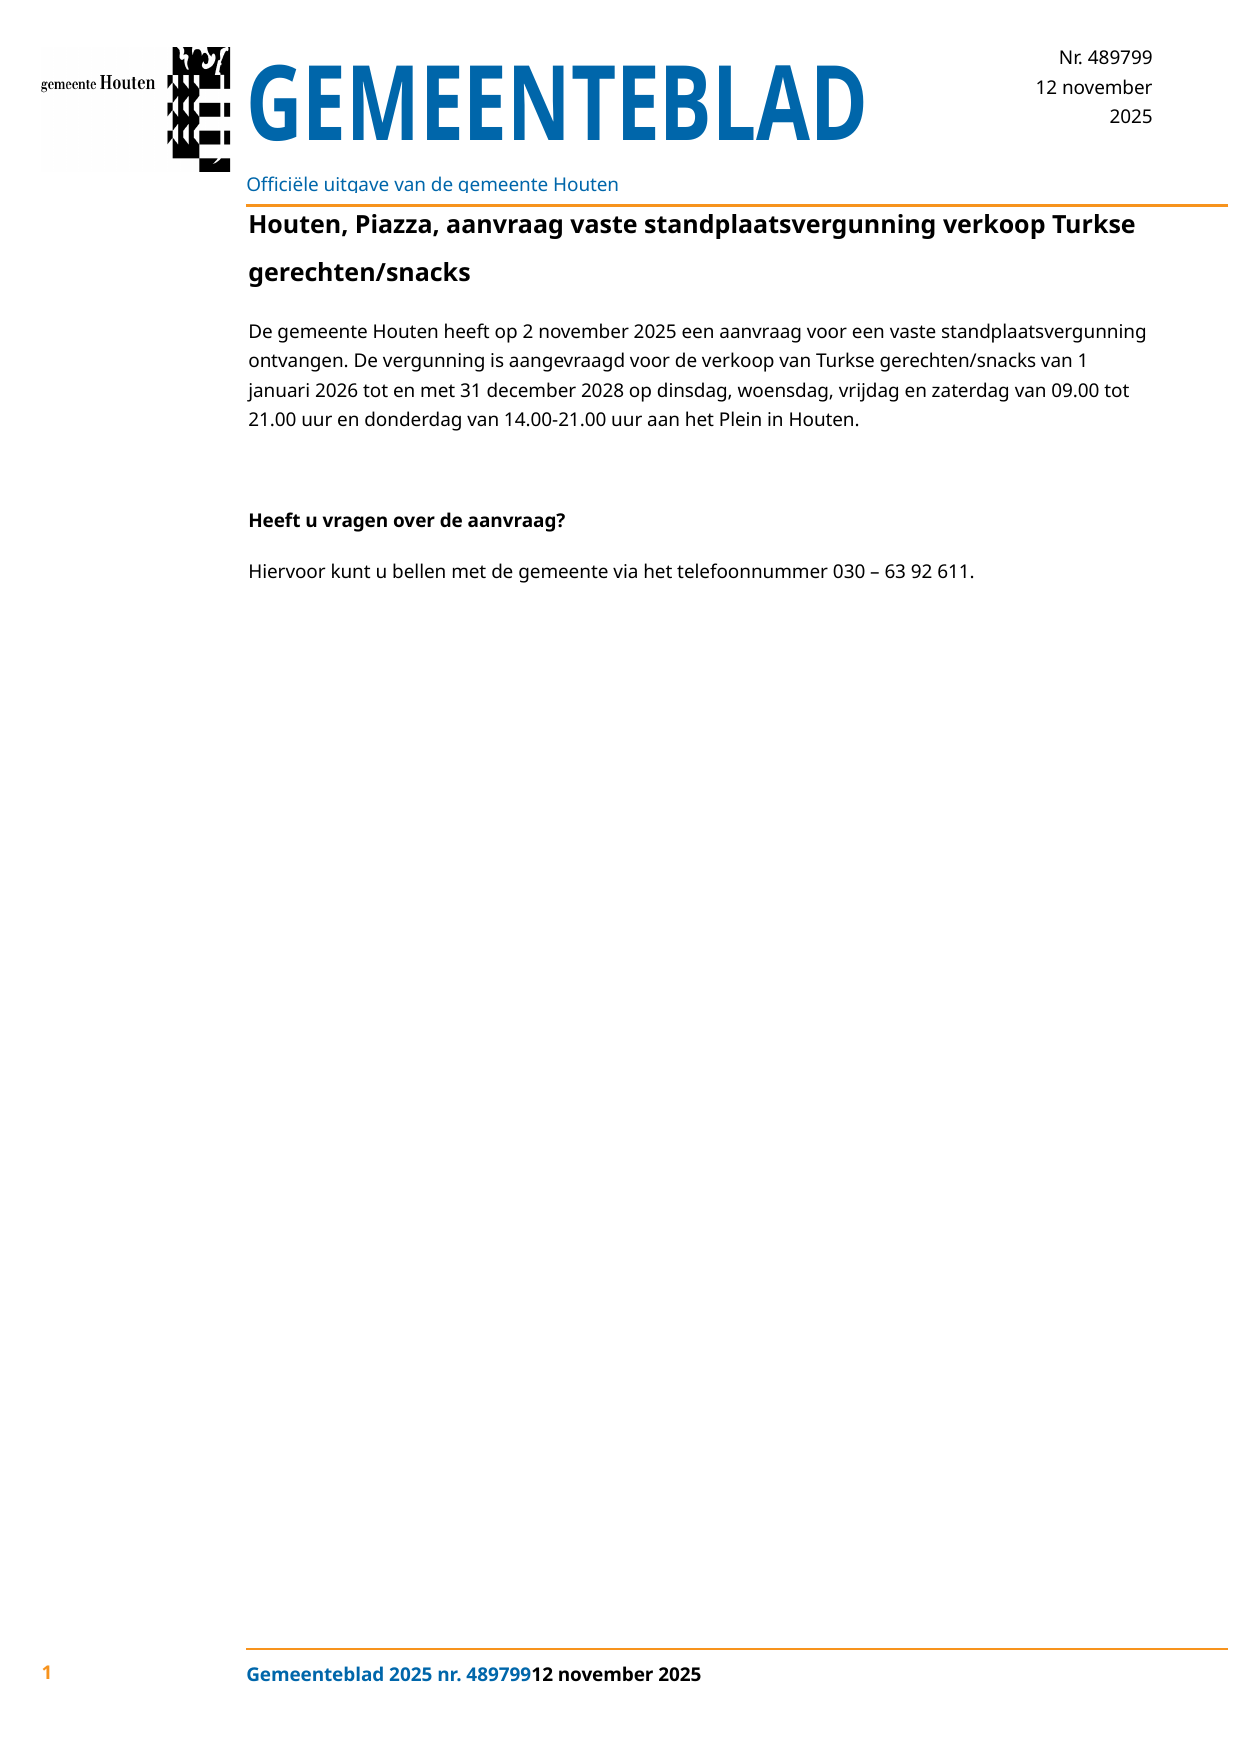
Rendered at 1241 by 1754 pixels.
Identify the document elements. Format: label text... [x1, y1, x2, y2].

picture [41, 47, 231, 172]
text De gemeente Houten heeft op 2 november 2025 een aanvraag voor een vaste standplaatsvergunning ontvangen. De vergunning is aangevraagd voor de verkoop van Turkse gerechten/snacks van 1 januari 2026 tot en met 31 december 2028 op dinsdag, woensdag, vrijdag en zaterdag van 09.00 tot 21.00 uur en donderdag van 14.00-21.00 uur aan het Plein in Houten. [248, 318, 1152, 432]
text Heeft u vragen over de aanvraag? [248, 507, 1152, 533]
text Hiervoor kunt u bellen met de gemeente via het telefoonnummer 030 – 63 92 611. [248, 558, 1152, 584]
text Houten, Piazza, aanvraag vaste standplaatsvergunning verkoop Turkse gerechten/snacks [248, 207, 1152, 288]
